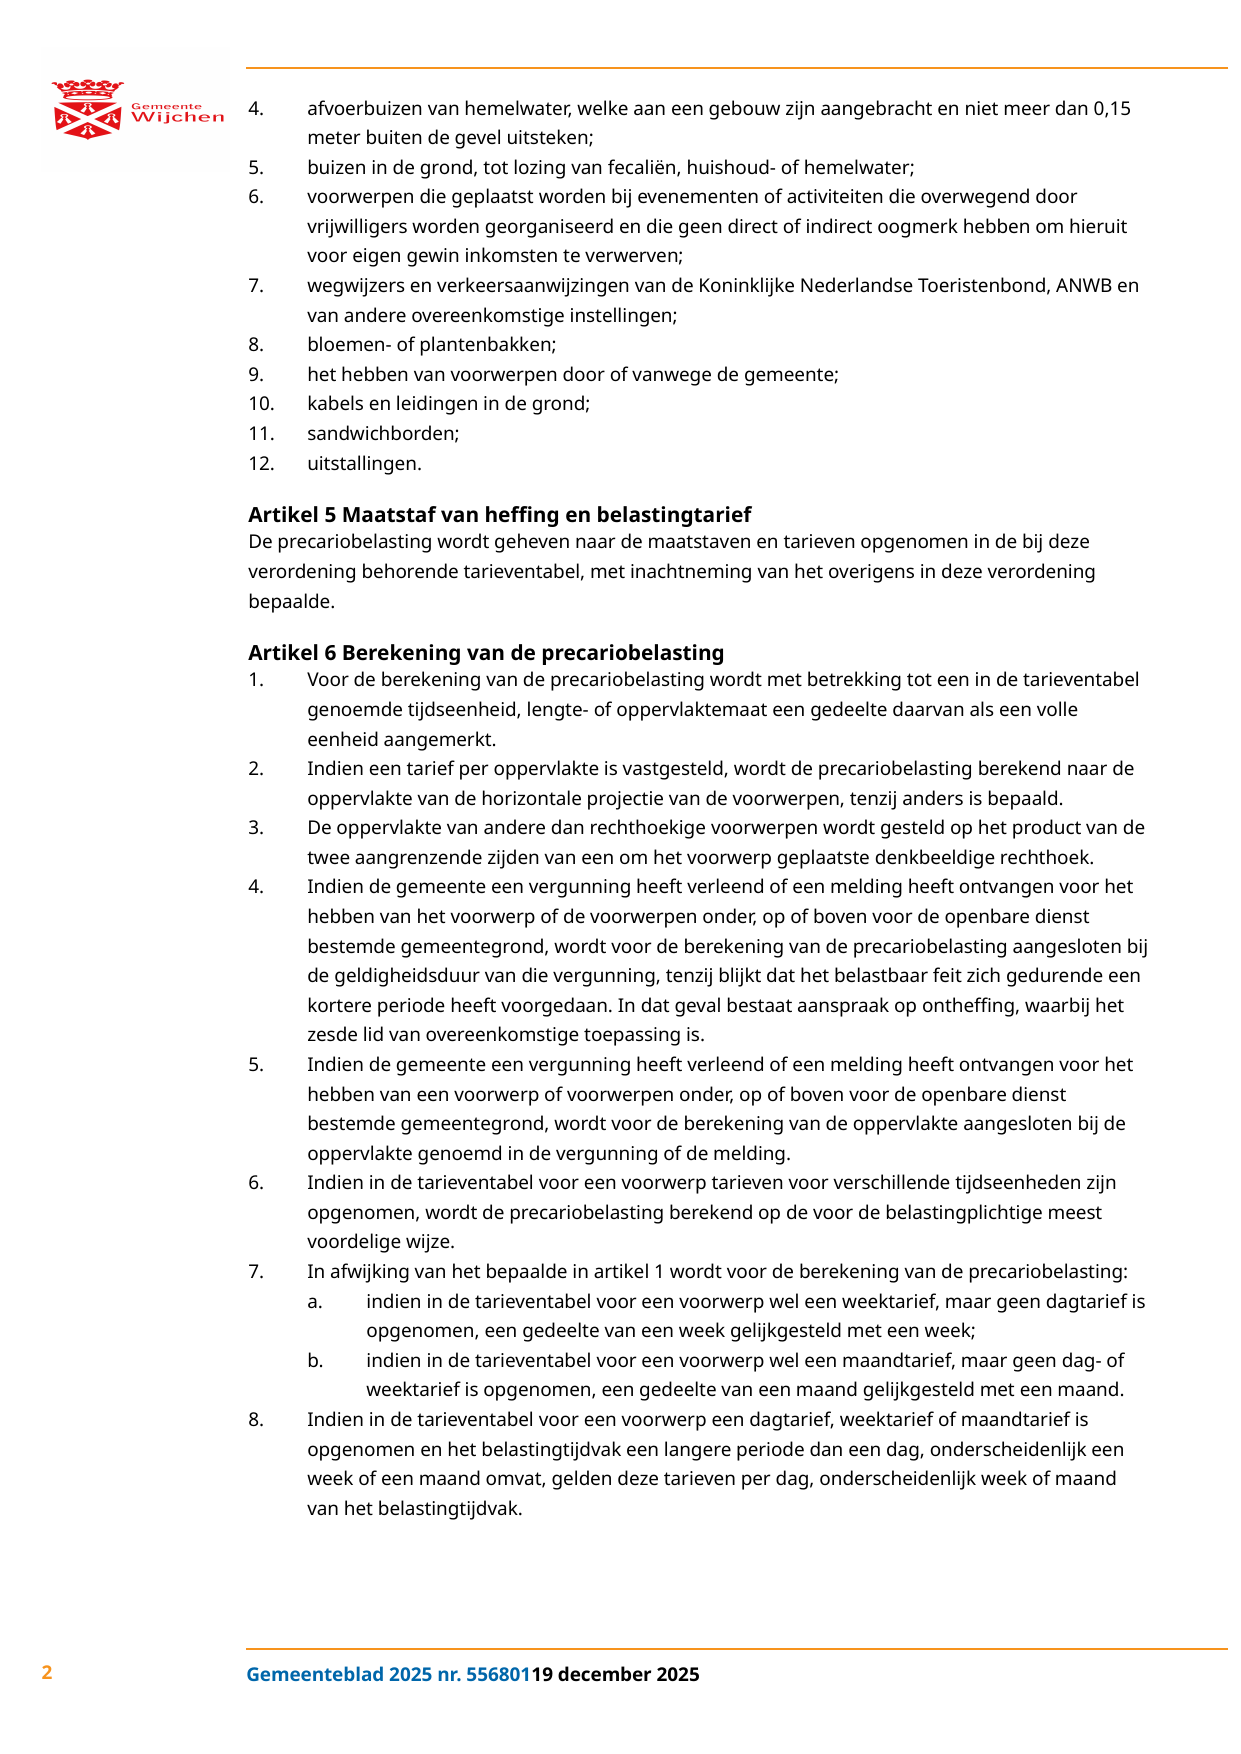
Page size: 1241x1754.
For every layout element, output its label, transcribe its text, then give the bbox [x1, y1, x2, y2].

list In afwijking van het bepaalde in artikel 1 wordt voor de berekening van de precariobelasting: [248, 1258, 1152, 1284]
list uitstallingen. [248, 450, 1152, 476]
text De precariobelasting wordt geheven naar de maatstaven en tarieven opgenomen in de bij deze verordening behorende tarieventabel, met inachtneming van het overigens in deze verordening bepaalde. [248, 529, 1152, 613]
list het hebben van voorwerpen door of vanwege de gemeente; [248, 361, 1152, 387]
list voorwerpen die geplaatst worden bij evenementen of activiteiten die overwegend door vrijwilligers worden georganiseerd en die geen direct of indirect oogmerk hebben om hieruit voor eigen gewin inkomsten te verwerven; [248, 183, 1152, 268]
list Indien in de tarieventabel voor een voorwerp tarieven voor verschillende tijdseenheden zijn opgenomen, wordt de precariobelasting berekend op de voor de belastingplichtige meest voordelige wijze. [248, 1169, 1152, 1254]
list Indien de gemeente een vergunning heeft verleend of een melding heeft ontvangen voor het hebben van het voorwerp of de voorwerpen onder, op of boven voor de openbare dienst bestemde gemeentegrond, wordt voor de berekening van de precariobelasting aangesloten bij de geldigheidsduur van die vergunning, tenzij blijkt dat het belastbaar feit zich gedurende een kortere periode heeft voorgedaan. In dat geval bestaat aanspraak op ontheffing, waarbij het zesde lid van overeenkomstige toepassing is. [248, 874, 1152, 1047]
list indien in de tarieventabel voor een voorwerp wel een maandtarief, maar geen dag- of weektarief is opgenomen, een gedeelte van een maand gelijkgesteld met een maand. [307, 1347, 1152, 1402]
text Artikel 6 Berekening van de precariobelasting [248, 638, 1152, 667]
list buizen in de grond, tot lozing van fecaliën, huishoud- of hemelwater; [248, 154, 1152, 180]
list sandwichborden; [248, 420, 1152, 446]
list Indien in de tarieventabel voor een voorwerp een dagtarief, weektarief of maandtarief is opgenomen en het belastingtijdvak een langere periode dan een dag, onderscheidenlijk een week of een maand omvat, gelden deze tarieven per dag, onderscheidenlijk week of maand van het belastingtijdvak. [248, 1406, 1152, 1521]
list wegwijzers en verkeersaanwijzingen van de Koninklijke Nederlandse Toeristenbond, ANWB en van andere overeenkomstige instellingen; [248, 272, 1152, 328]
list De oppervlakte van andere dan rechthoekige voorwerpen wordt gesteld op het product van de twee aangrenzende zijden van een om het voorwerp geplaatste denkbeeldige rechthoek. [248, 814, 1152, 870]
list kabels en leidingen in de grond; [248, 391, 1152, 416]
list indien in de tarieventabel voor een voorwerp wel een weektarief, maar geen dagtarief is opgenomen, een gedeelte van een week gelijkgesteld met een week; [307, 1288, 1152, 1343]
list bloemen- of plantenbakken; [248, 331, 1152, 357]
text Artikel 5 Maatstaf van heffing en belastingtarief [248, 500, 1152, 529]
list Indien een tarief per oppervlakte is vastgesteld, wordt de precariobelasting berekend naar de oppervlakte van de horizontale projectie van de voorwerpen, tenzij anders is bepaald. [248, 755, 1152, 811]
list Voor de berekening van de precariobelasting wordt met betrekking tot een in de tarieventabel genoemde tijdseenheid, lengte- of oppervlaktemaat een gedeelte daarvan als een volle eenheid aangemerkt. [248, 667, 1152, 752]
list Indien de gemeente een vergunning heeft verleend of een melding heeft ontvangen voor het hebben van een voorwerp of voorwerpen onder, op of boven voor de openbare dienst bestemde gemeentegrond, wordt voor de berekening van de oppervlakte aangesloten bij de oppervlakte genoemd in de vergunning of de melding. [248, 1051, 1152, 1166]
picture [41, 47, 231, 172]
list afvoerbuizen van hemelwater, welke aan een gebouw zijn aangebracht en niet meer dan 0,15 meter buiten de gevel uitsteken; [248, 95, 1152, 150]
